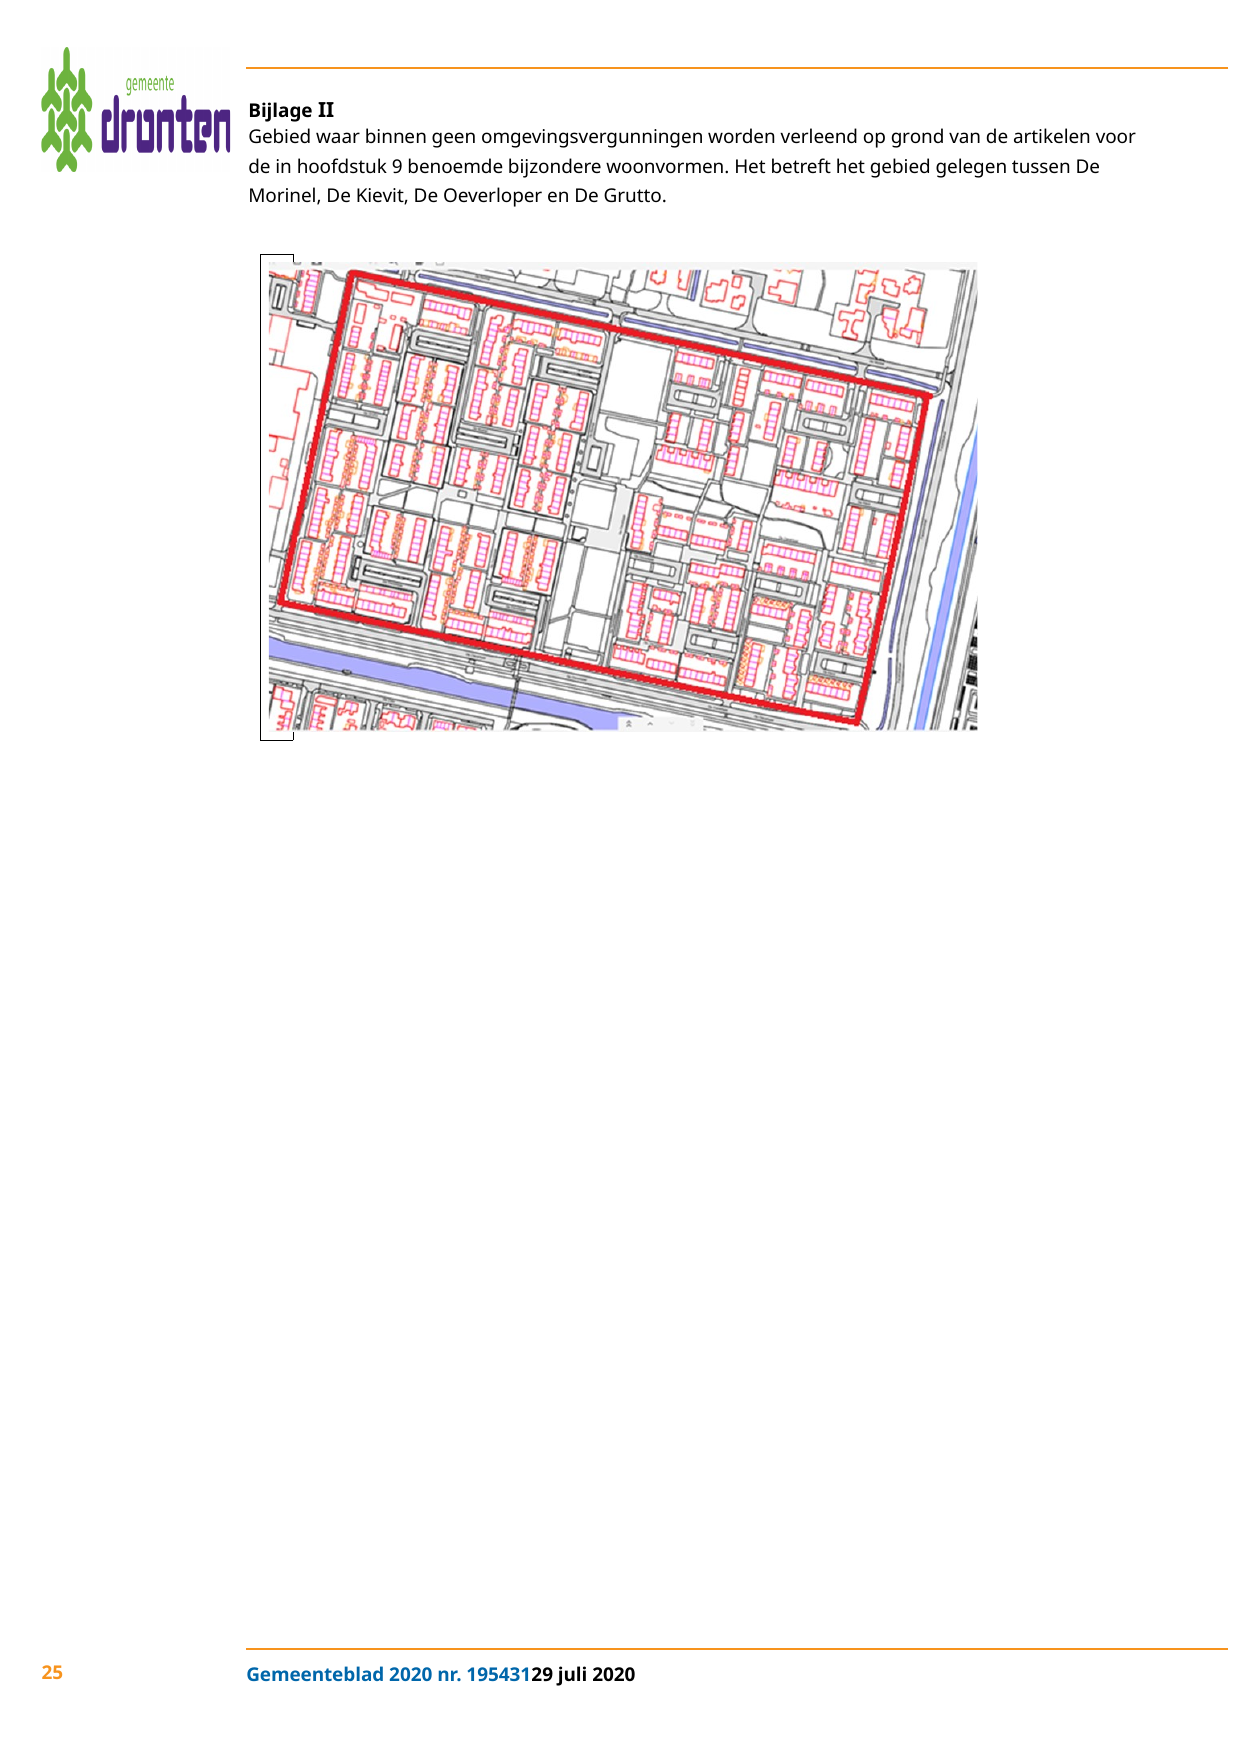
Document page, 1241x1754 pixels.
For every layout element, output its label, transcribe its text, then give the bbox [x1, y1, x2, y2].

picture [41, 47, 231, 172]
text Gebied waar binnen geen omgevingsvergunningen worden verleend op grond van de artikelen voor de in hoofdstuk 9 benoemde bijzondere woonvormen. Het betreft het gebied gelegen tussen De Morinel, De Kievit, De Oeverloper en De Grutto. [248, 123, 1152, 208]
picture [268, 262, 978, 732]
text Bijlage II [248, 95, 1152, 123]
